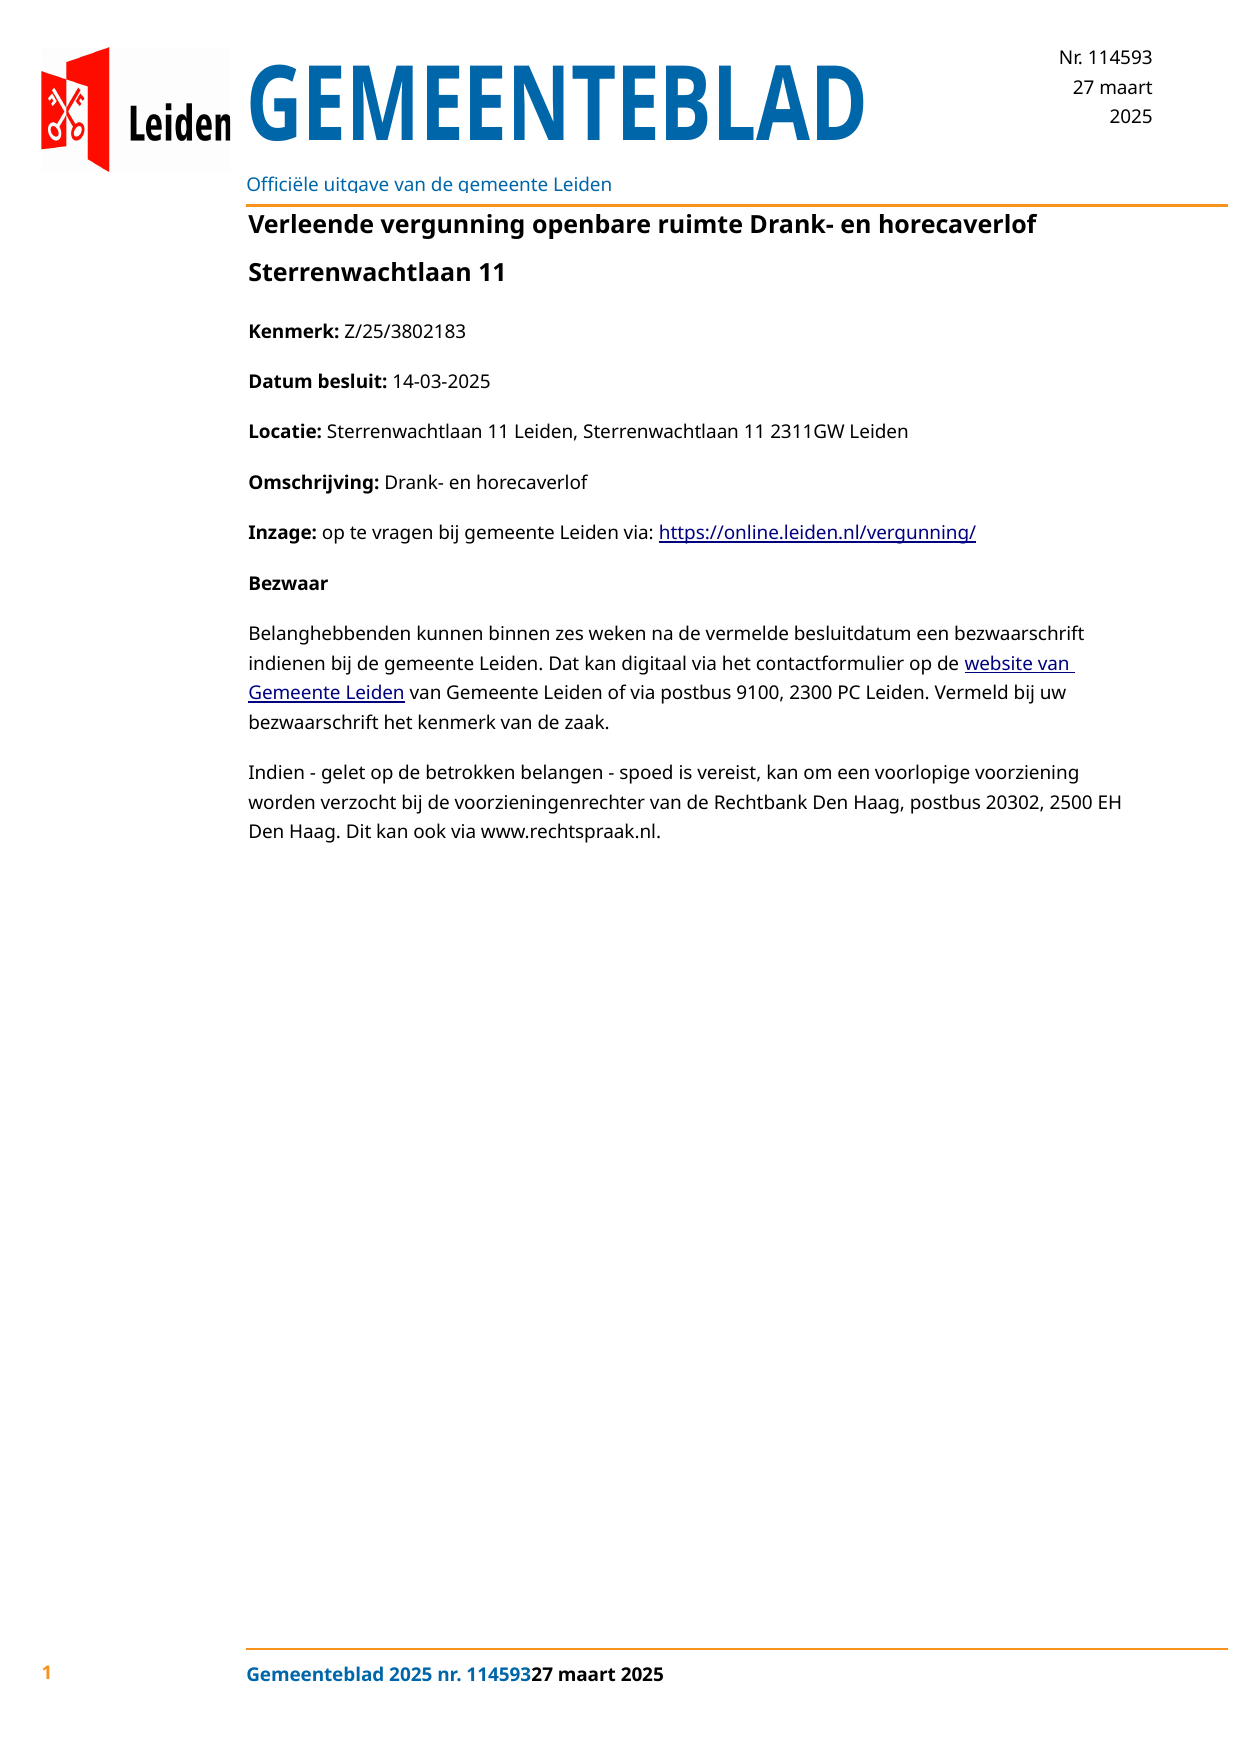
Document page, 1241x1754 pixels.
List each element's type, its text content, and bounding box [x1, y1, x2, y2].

text Bezwaar [248, 570, 1152, 596]
picture [41, 47, 231, 172]
text Indien - gelet op de betrokken belangen - spoed is vereist, kan om een voorlopige voorziening worden verzocht bij de voorzieningenrechter van de Rechtbank Den Haag, postbus 20302, 2500 EH Den Haag. Dit kan ook via www.rechtspraak.nl. [248, 759, 1152, 844]
text Datum besluit: 14-03-2025 [248, 368, 1152, 394]
text Inzage: op te vragen bij gemeente Leiden via: https://online.leiden.nl/vergunning/ [248, 519, 1152, 545]
text Kenmerk: Z/25/3802183 [248, 318, 1152, 344]
text Verleende vergunning openbare ruimte Drank- en horecaverlof Sterrenwachtlaan 11 [248, 207, 1152, 288]
text Locatie: Sterrenwachtlaan 11 Leiden, Sterrenwachtlaan 11 2311GW Leiden [248, 419, 1152, 444]
text Omschrijving: Drank- en horecaverlof [248, 469, 1152, 495]
text Belanghebbenden kunnen binnen zes weken na de vermelde besluitdatum een bezwaarschrift indienen bij de gemeente Leiden. Dat kan digitaal via het contactformulier op de website van Gemeente Leiden van Gemeente Leiden of via postbus 9100, 2300 PC Leiden. Vermeld bij uw bezwaarschrift het kenmerk van de zaak. [248, 620, 1152, 735]
